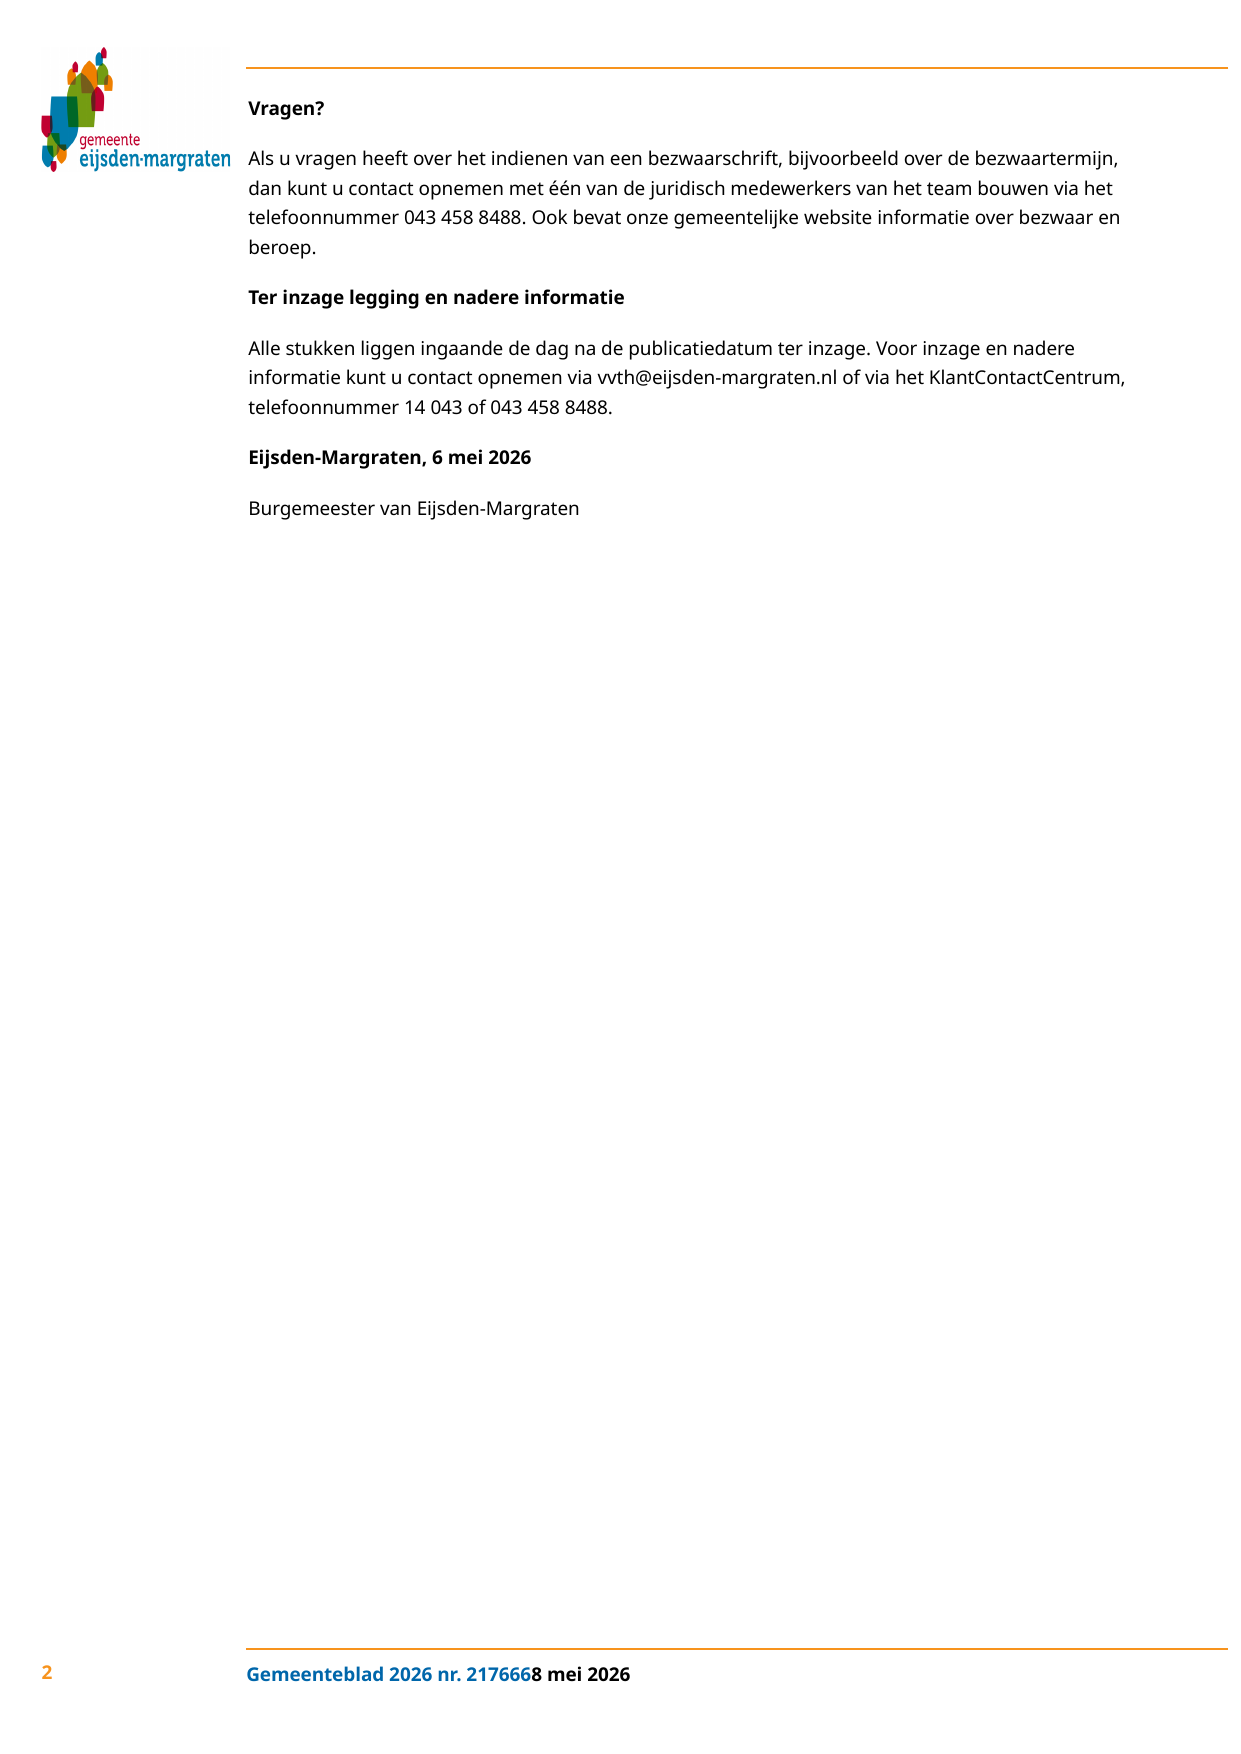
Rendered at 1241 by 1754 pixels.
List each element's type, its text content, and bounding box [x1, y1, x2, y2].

text Alle stukken liggen ingaande de dag na de publicatiedatum ter inzage. Voor inzage en nadere informatie kunt u contact opnemen via vvth@eijsden-margraten.nl of via het KlantContactCentrum, telefoonnummer 14 043 of 043 458 8488. [248, 335, 1152, 420]
text Vragen? [248, 95, 1152, 121]
text Als u vragen heeft over het indienen van een bezwaarschrift, bijvoorbeeld over de bezwaartermijn, dan kunt u contact opnemen met één van de juridisch medewerkers van het team bouwen via het telefoonnummer 043 458 8488. Ook bevat onze gemeentelijke website informatie over bezwaar en beroep. [248, 145, 1152, 260]
text Burgemeester van Eijsden-Margraten [248, 495, 1152, 521]
picture [41, 47, 231, 172]
text Eijsden-Margraten, 6 mei 2026 [248, 444, 1152, 470]
text Ter inzage legging en nadere informatie [248, 284, 1152, 310]
